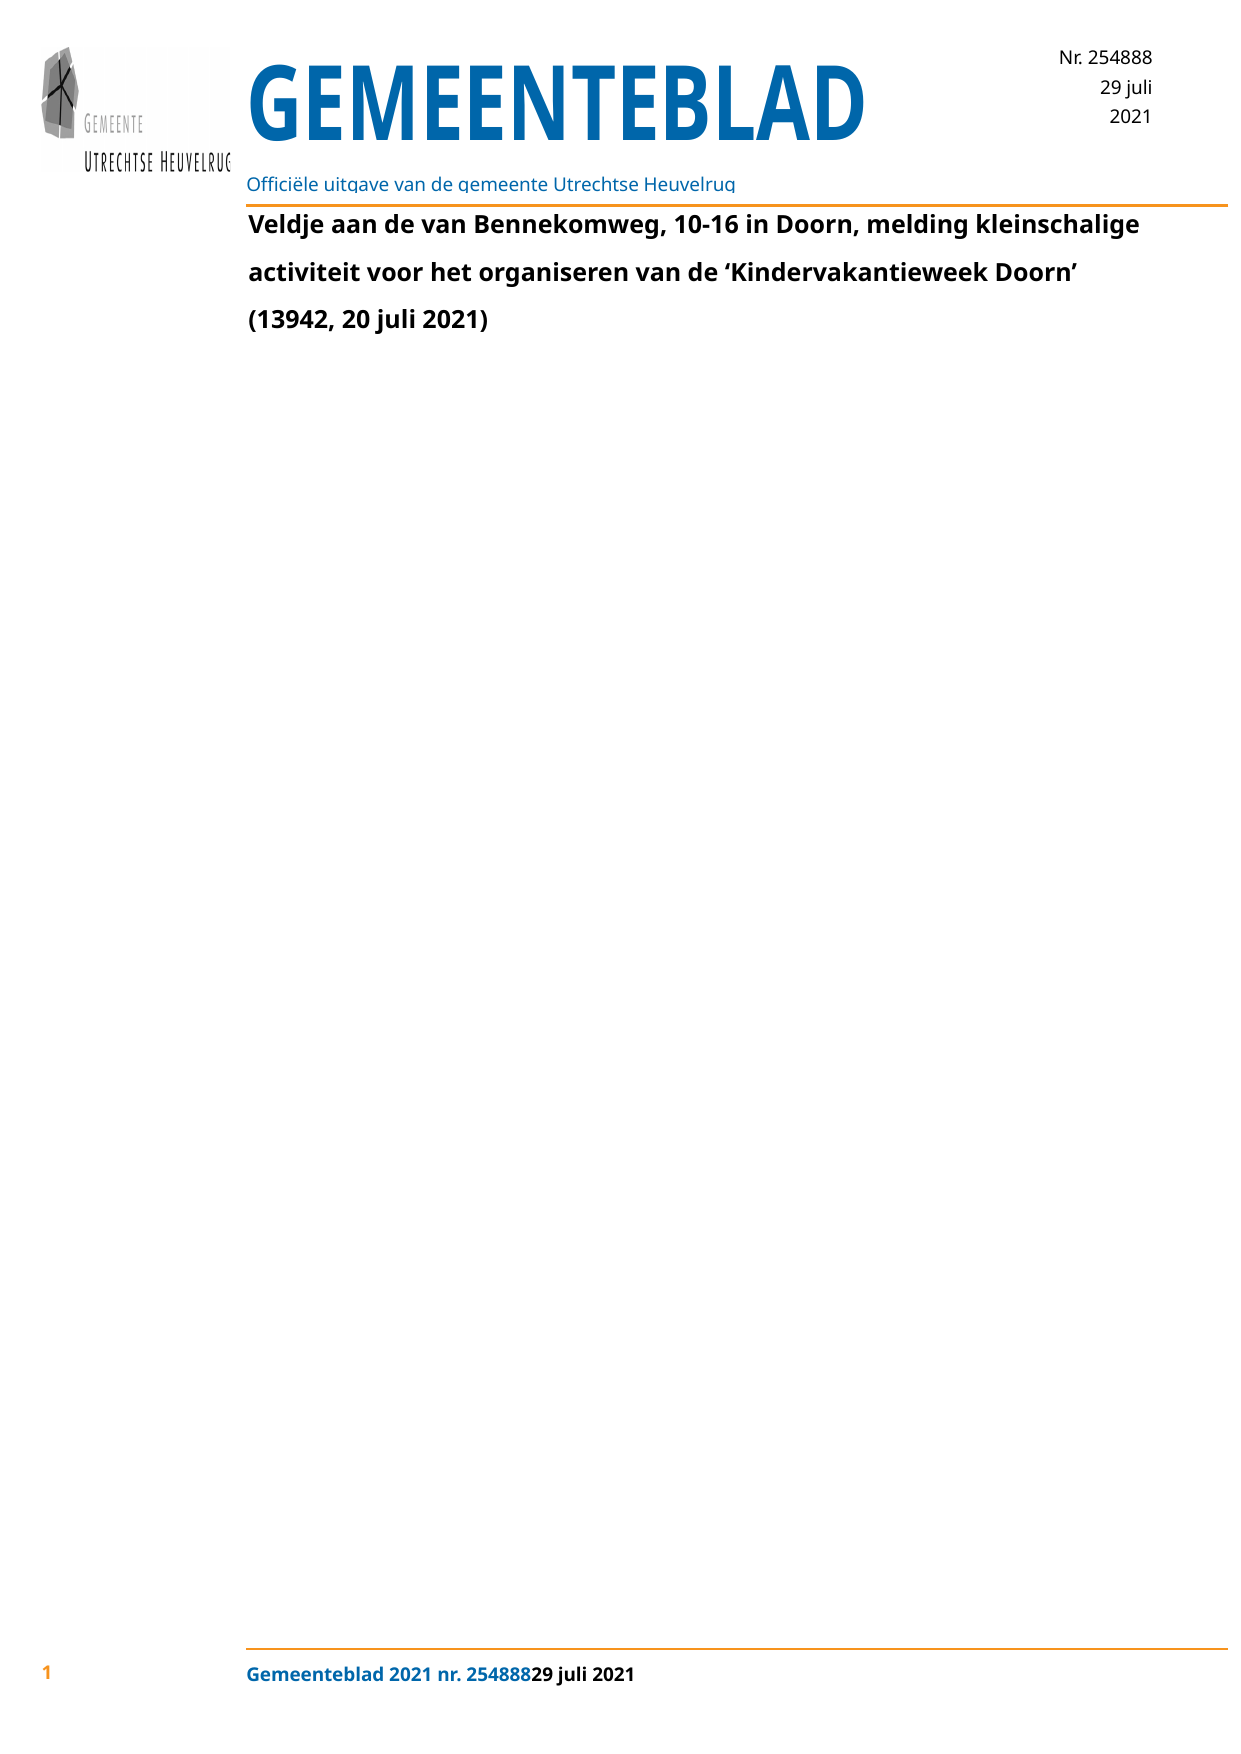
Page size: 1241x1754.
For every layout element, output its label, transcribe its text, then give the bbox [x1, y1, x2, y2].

text Veldje aan de van Bennekomweg, 10-16 in Doorn, melding kleinschalige activiteit voor het organiseren van de ‘Kindervakantieweek Doorn’ (13942, 20 juli 2021) [248, 207, 1152, 336]
picture [41, 47, 231, 172]
